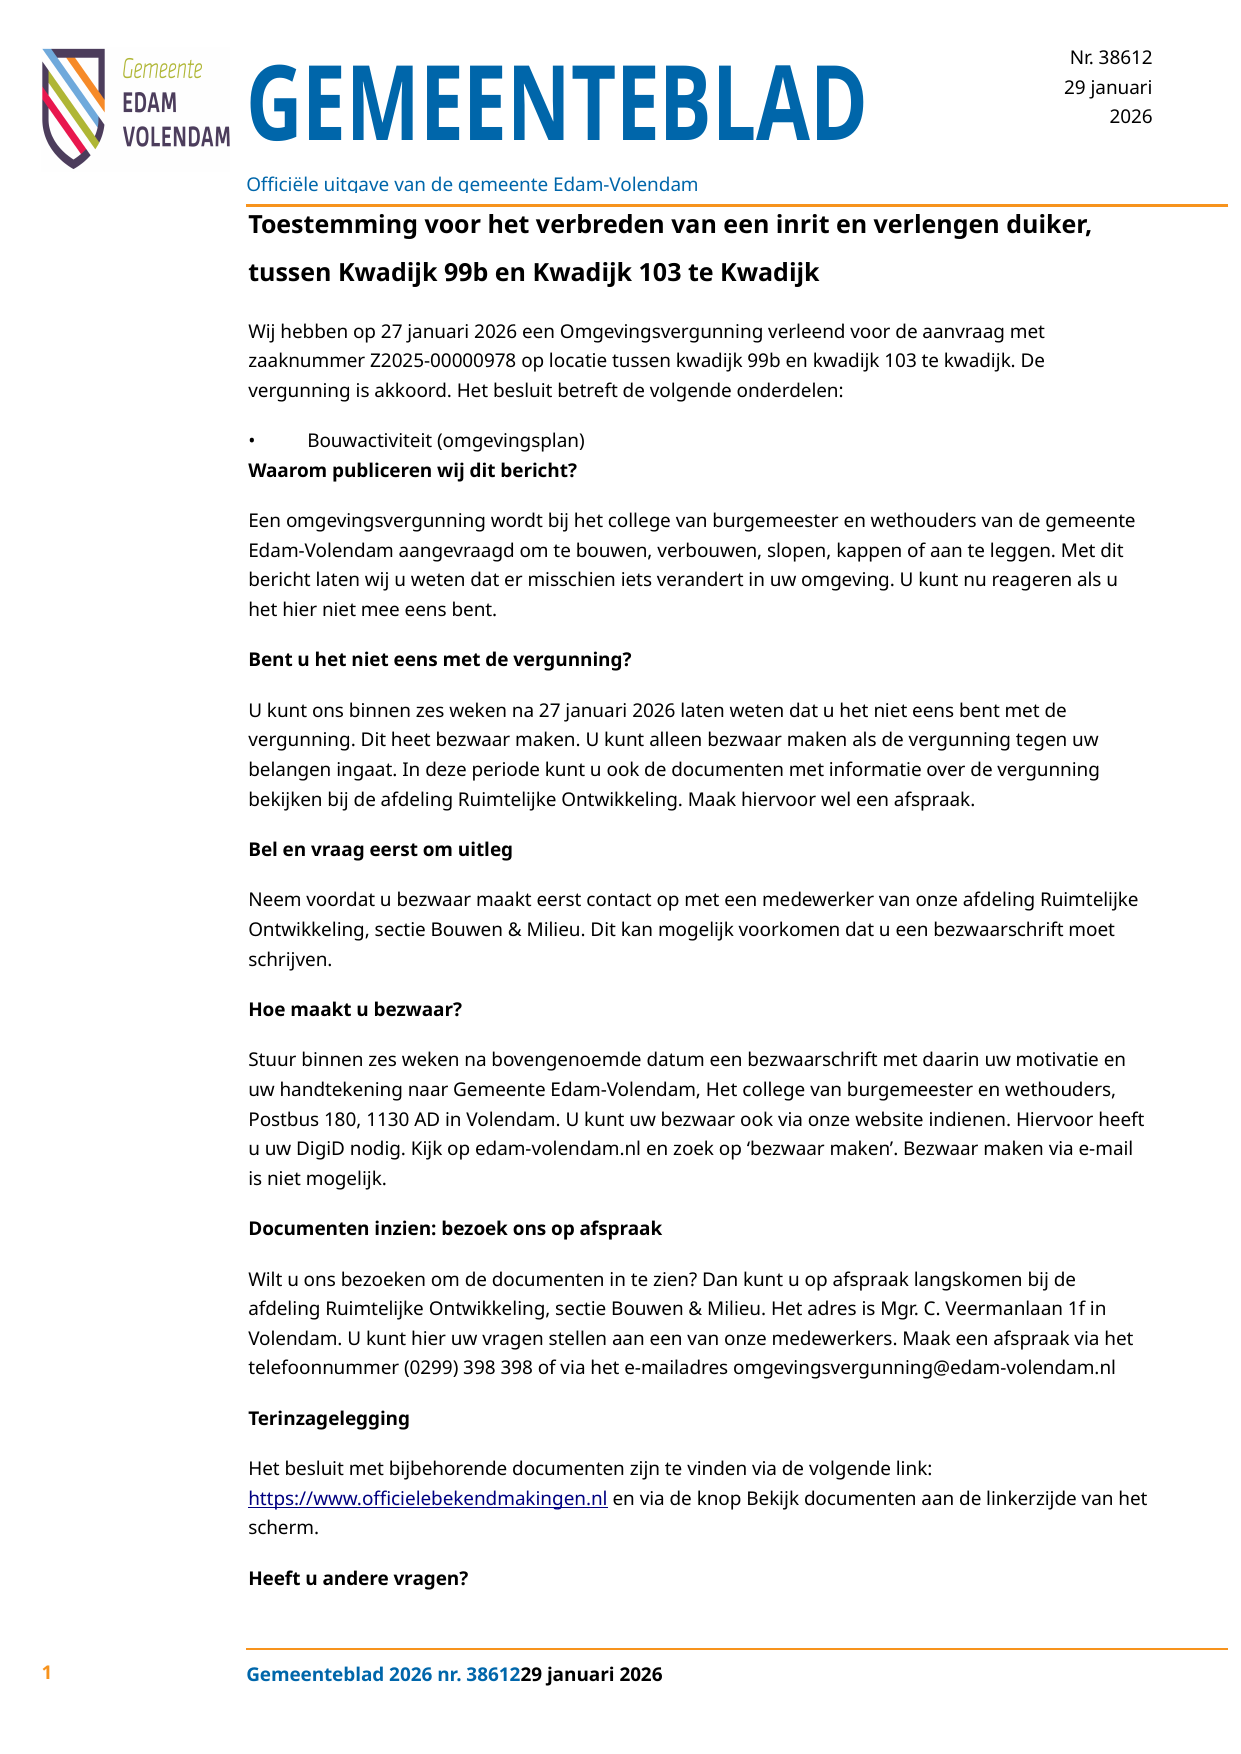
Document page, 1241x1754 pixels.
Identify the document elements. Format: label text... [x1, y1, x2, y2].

text Een omgevingsvergunning wordt bij het college van burgemeester en wethouders van de gemeente Edam-Volendam aangevraagd om te bouwen, verbouwen, slopen, kappen of aan te leggen. Met dit bericht laten wij u weten dat er misschien iets verandert in uw omgeving. U kunt nu reageren als u het hier niet mee eens bent. [248, 507, 1152, 622]
text U kunt ons binnen zes weken na 27 januari 2026 laten weten dat u het niet eens bent met de vergunning. Dit heet bezwaar maken. U kunt alleen bezwaar maken als de vergunning tegen uw belangen ingaat. In deze periode kunt u ook de documenten met informatie over de vergunning bekijken bij de afdeling Ruimtelijke Ontwikkeling. Maak hiervoor wel een afspraak. [248, 697, 1152, 812]
text Bent u het niet eens met de vergunning? [248, 647, 1152, 672]
text Wij hebben op 27 januari 2026 een Omgevingsvergunning verleend voor de aanvraag met zaaknummer Z2025-00000978 op locatie tussen kwadijk 99b en kwadijk 103 te kwadijk. De vergunning is akkoord. Het besluit betreft de volgende onderdelen: [248, 318, 1152, 403]
text Heeft u andere vragen? [248, 1565, 1152, 1591]
text Bel en vraag eerst om uitleg [248, 836, 1152, 862]
text Stuur binnen zes weken na bovengenoemde datum een bezwaarschrift met daarin uw motivatie en uw handtekening naar Gemeente Edam-Volendam, Het college van burgemeester en wethouders, Postbus 180, 1130 AD in Volendam. U kunt uw bezwaar ook via onze website indienen. Hiervoor heeft u uw DigiD nodig. Kijk op edam-volendam.nl en zoek op ‘bezwaar maken’. Bezwaar maken via e-mail is niet mogelijk. [248, 1047, 1152, 1191]
text Neem voordat u bezwaar maakt eerst contact op met een medewerker van onze afdeling Ruimtelijke Ontwikkeling, sectie Bouwen & Milieu. Dit kan mogelijk voorkomen dat u een bezwaarschrift moet schrijven. [248, 887, 1152, 972]
text Documenten inzien: bezoek ons op afspraak [248, 1215, 1152, 1241]
text Wilt u ons bezoeken om de documenten in te zien? Dan kunt u op afspraak langskomen bij de afdeling Ruimtelijke Ontwikkeling, sectie Bouwen & Milieu. Het adres is Mgr. C. Veermanlaan 1f in Volendam. U kunt hier uw vragen stellen aan een van onze medewerkers. Maak een afspraak via het telefoonnummer (0299) 398 398 of via het e-mailadres omgevingsvergunning@edam-volendam.nl [248, 1266, 1152, 1380]
text Terinzagelegging [248, 1405, 1152, 1431]
text Hoe maakt u bezwaar? [248, 996, 1152, 1022]
text Het besluit met bijbehorende documenten zijn te vinden via de volgende link: https://www.officielebekendmakingen.nl en via de knop Bekijk documenten aan de linkerzijde van het scherm. [248, 1455, 1152, 1540]
text Waarom publiceren wij dit bericht? [248, 457, 1152, 483]
list Bouwactiviteit (omgevingsplan) [248, 427, 1152, 453]
text Toestemming voor het verbreden van een inrit en verlengen duiker, tussen Kwadijk 99b en Kwadijk 103 te Kwadijk [248, 207, 1152, 288]
picture [41, 47, 231, 172]
